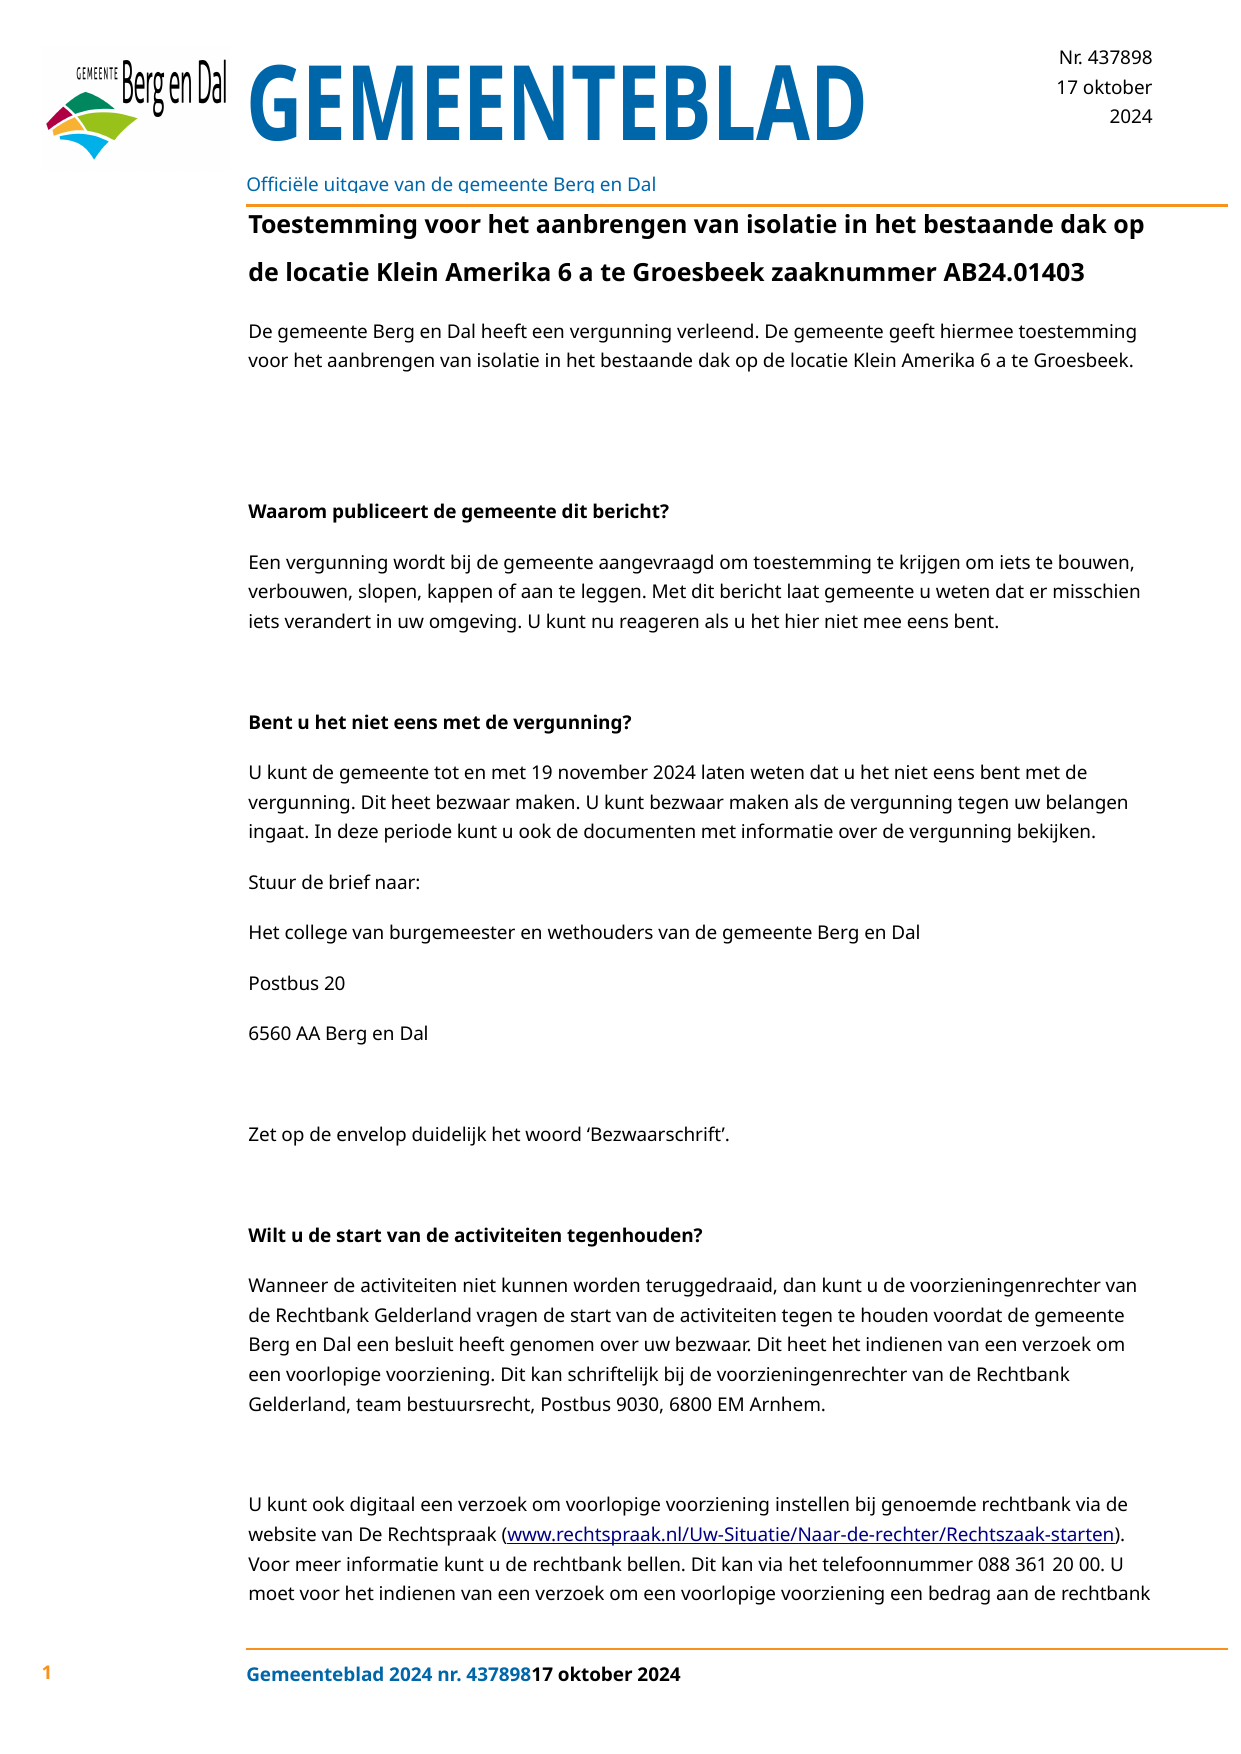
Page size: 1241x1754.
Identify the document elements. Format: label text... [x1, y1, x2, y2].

text Waarom publiceert de gemeente dit bericht? [248, 499, 1152, 524]
picture [41, 47, 231, 172]
text De gemeente Berg en Dal heeft een vergunning verleend. De gemeente geeft hiermee toestemming voor het aanbrengen van isolatie in het bestaande dak op de locatie Klein Amerika 6 a te Groesbeek. [248, 318, 1152, 373]
text U kunt de gemeente tot en met 19 november 2024 laten weten dat u het niet eens bent met de vergunning. Dit heet bezwaar maken. U kunt bezwaar maken als de vergunning tegen uw belangen ingaat. In deze periode kunt u ook de documenten met informatie over de vergunning bekijken. [248, 759, 1152, 844]
text Bent u het niet eens met de vergunning? [248, 709, 1152, 735]
text 6560 AA Berg en Dal [248, 1020, 1152, 1046]
text Een vergunning wordt bij de gemeente aangevraagd om toestemming te krijgen om iets te bouwen, verbouwen, slopen, kappen of aan te leggen. Met dit bericht laat gemeente u weten dat er misschien iets verandert in uw omgeving. U kunt nu reageren als u het hier niet mee eens bent. [248, 549, 1152, 634]
text Stuur de brief naar: [248, 869, 1152, 895]
text U kunt ook digitaal een verzoek om voorlopige voorziening instellen bij genoemde rechtbank via de website van De Rechtspraak (www.rechtspraak.nl/Uw-Situatie/Naar-de-rechter/Rechtszaak-starten). Voor meer informatie kunt u de rechtbank bellen. Dit kan via het telefoonnummer 088 361 20 00. U moet voor het indienen van een verzoek om een voorlopige voorziening een bedrag aan de rechtbank [248, 1492, 1152, 1606]
text Zet op de envelop duidelijk het woord ‘Bezwaarschrift’. [248, 1121, 1152, 1147]
text Wilt u de start van de activiteiten tegenhouden? [248, 1222, 1152, 1248]
text Postbus 20 [248, 970, 1152, 996]
text Het college van burgemeester en wethouders van de gemeente Berg en Dal [248, 919, 1152, 945]
text Toestemming voor het aanbrengen van isolatie in het bestaande dak op de locatie Klein Amerika 6 a te Groesbeek zaaknummer AB24.01403 [248, 207, 1152, 288]
text Wanneer de activiteiten niet kunnen worden teruggedraaid, dan kunt u de voorzieningenrechter van de Rechtbank Gelderland vragen de start van de activiteiten tegen te houden voordat de gemeente Berg en Dal een besluit heeft genomen over uw bezwaar. Dit heet het indienen van een verzoek om een voorlopige voorziening. Dit kan schriftelijk bij de voorzieningenrechter van de Rechtbank Gelderland, team bestuursrecht, Postbus 9030, 6800 EM Arnhem. [248, 1272, 1152, 1417]
